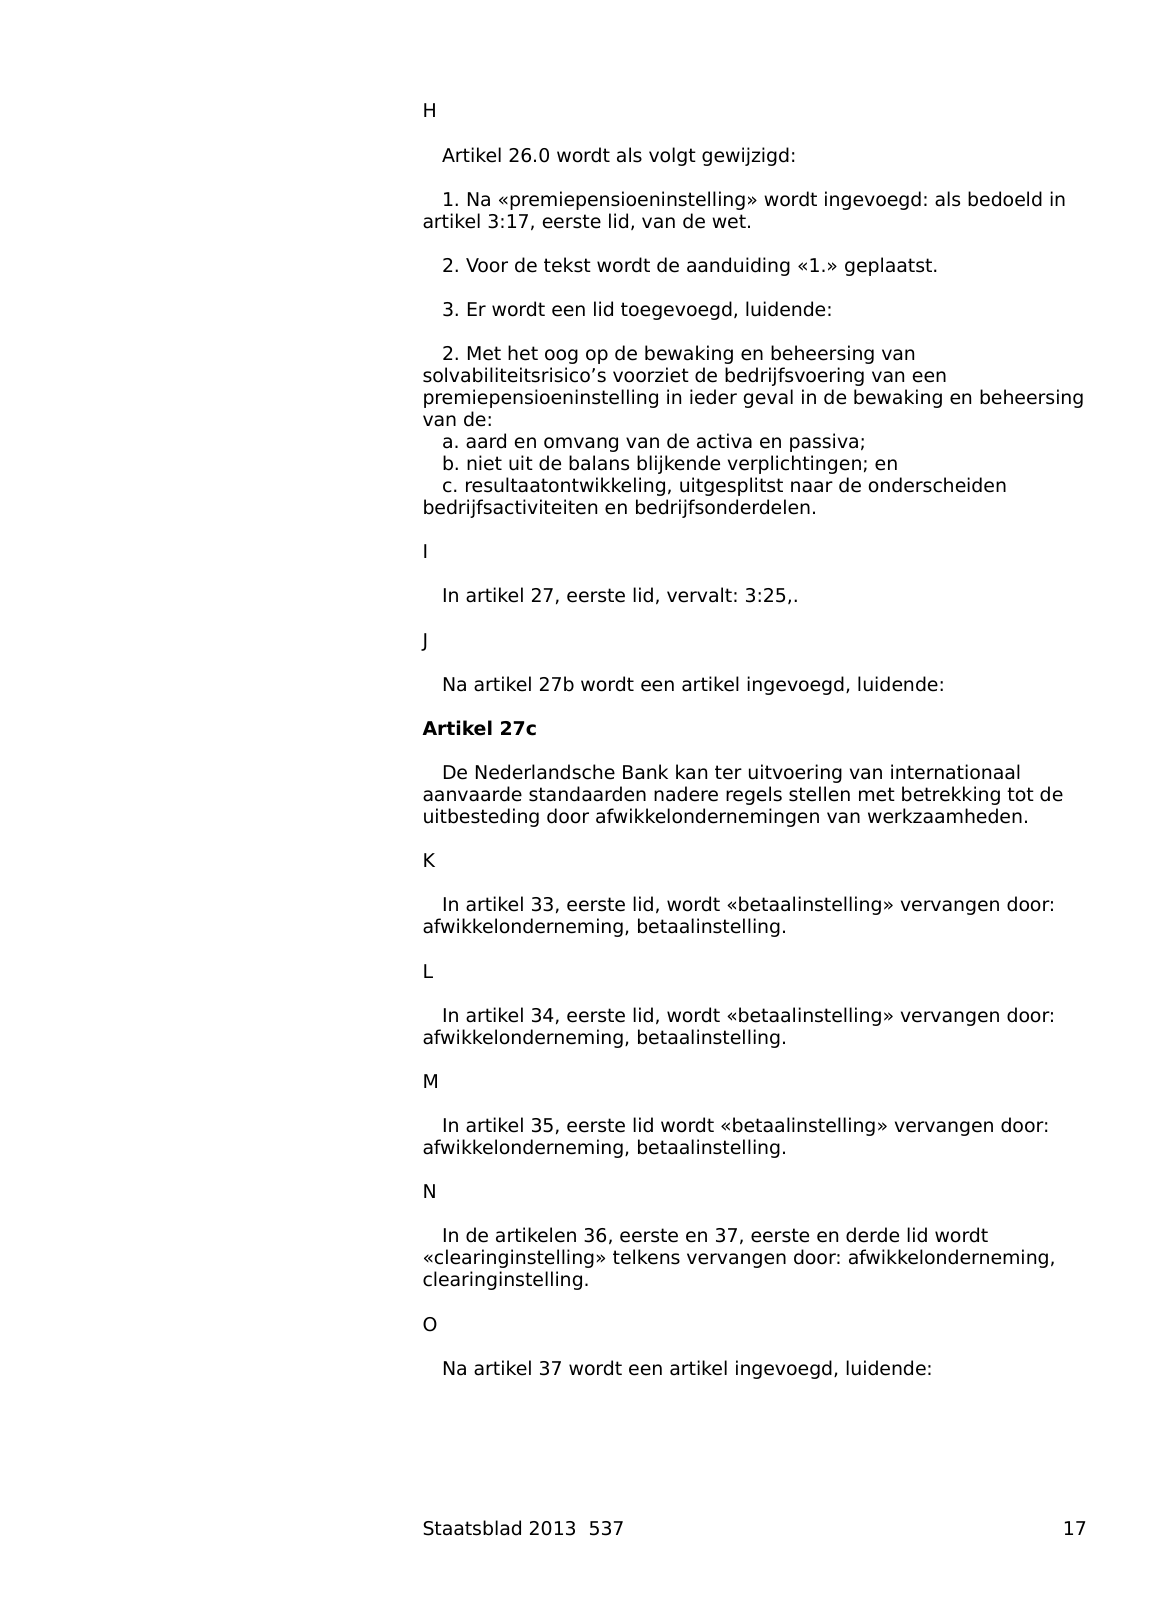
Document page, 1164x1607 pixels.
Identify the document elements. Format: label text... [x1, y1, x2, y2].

text a. aard en omvang van de activa en passiva; [422, 431, 1087, 453]
text Na artikel 27b wordt een artikel ingevoegd, luidende: [422, 674, 1087, 696]
text In artikel 34, eerste lid, wordt «betaalinstelling» vervangen door: afwikkelonderneming, betaalinstelling. [422, 1005, 1087, 1049]
text In artikel 33, eerste lid, wordt «betaalinstelling» vervangen door: afwikkelonderneming, betaalinstelling. [422, 894, 1087, 938]
text H [422, 100, 1087, 122]
text 2. Voor de tekst wordt de aanduiding «1.» geplaatst. [422, 255, 1087, 277]
text b. niet uit de balans blijkende verplichtingen; en [422, 453, 1087, 475]
text In artikel 35, eerste lid wordt «betaalinstelling» vervangen door: afwikkelonderneming, betaalinstelling. [422, 1115, 1087, 1159]
text 3. Er wordt een lid toegevoegd, luidende: [422, 299, 1087, 321]
text 2. Met het oog op de bewaking en beheersing van solvabiliteitsrisico’s voorziet de bedrijfsvoering van een premiepensioeninstelling in ieder geval in de bewaking en beheersing van de: [422, 343, 1087, 431]
text M [422, 1071, 1087, 1093]
text O [422, 1313, 1087, 1335]
subtitle Artikel 27c [422, 718, 1087, 740]
text c. resultaatontwikkeling, uitgesplitst naar de onderscheiden bedrijfsactiviteiten en bedrijfsonderdelen. [422, 475, 1087, 519]
text K [422, 850, 1087, 872]
text 1. Na «premiepensioeninstelling» wordt ingevoegd: als bedoeld in artikel 3:17, eerste lid, van de wet. [422, 189, 1087, 233]
text Na artikel 37 wordt een artikel ingevoegd, luidende: [422, 1358, 1087, 1379]
text N [422, 1181, 1087, 1203]
text J [422, 629, 1087, 652]
text In artikel 27, eerste lid, vervalt: 3:25,. [422, 585, 1087, 607]
text Artikel 26.0 wordt als volgt gewijzigd: [422, 144, 1087, 167]
text De Nederlandsche Bank kan ter uitvoering van internationaal aanvaarde standaarden nadere regels stellen met betrekking tot de uitbesteding door afwikkelondernemingen van werkzaamheden. [422, 762, 1087, 828]
text In de artikelen 36, eerste en 37, eerste en derde lid wordt «clearinginstelling» telkens vervangen door: afwikkelonderneming, clearinginstelling. [422, 1225, 1087, 1291]
text L [422, 961, 1087, 982]
text I [422, 541, 1087, 563]
